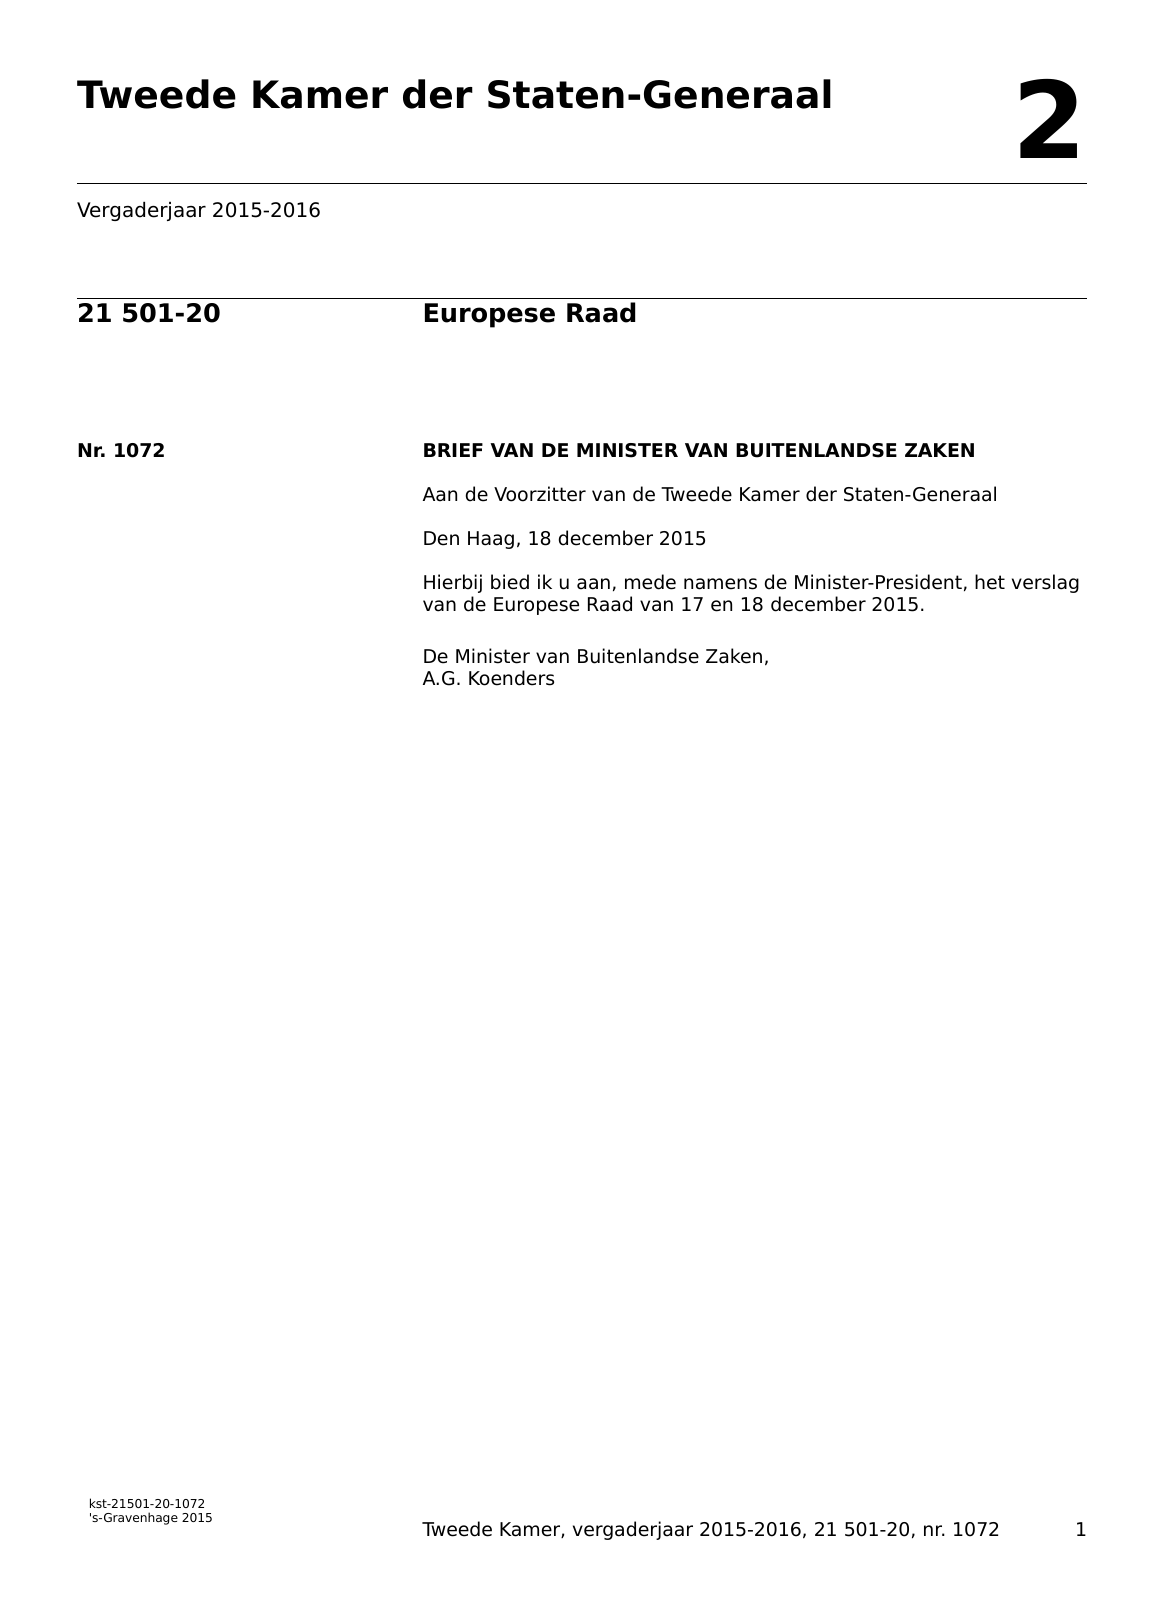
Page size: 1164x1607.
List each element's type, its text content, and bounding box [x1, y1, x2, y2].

table_header 2 [886, 59, 1087, 183]
text kst-21501-20-1072 [88, 1497, 323, 1511]
text Aan de Voorzitter van de Tweede Kamer der Staten-Generaal [422, 484, 1087, 506]
text Hierbij bied ik u aan, mede namens de Minister-President, het verslag van de Europese Raad van 17 en 18 december 2015. [422, 572, 1087, 616]
subtitle 21 501-20 Europese Raad [77, 299, 1087, 329]
text 's-Gravenhage 2015 [88, 1511, 323, 1525]
text De Minister van Buitenlandse Zaken, A.G. Koenders [422, 646, 1087, 690]
table_header Tweede Kamer der Staten-Generaal [77, 59, 886, 183]
text Den Haag, 18 december 2015 [422, 528, 1087, 550]
subtitle Nr. 1072 BRIEF VAN DE MINISTER VAN BUITENLANDSE ZAKEN [77, 440, 1087, 462]
table_cell Vergaderjaar 2015-2016 [77, 184, 1087, 298]
